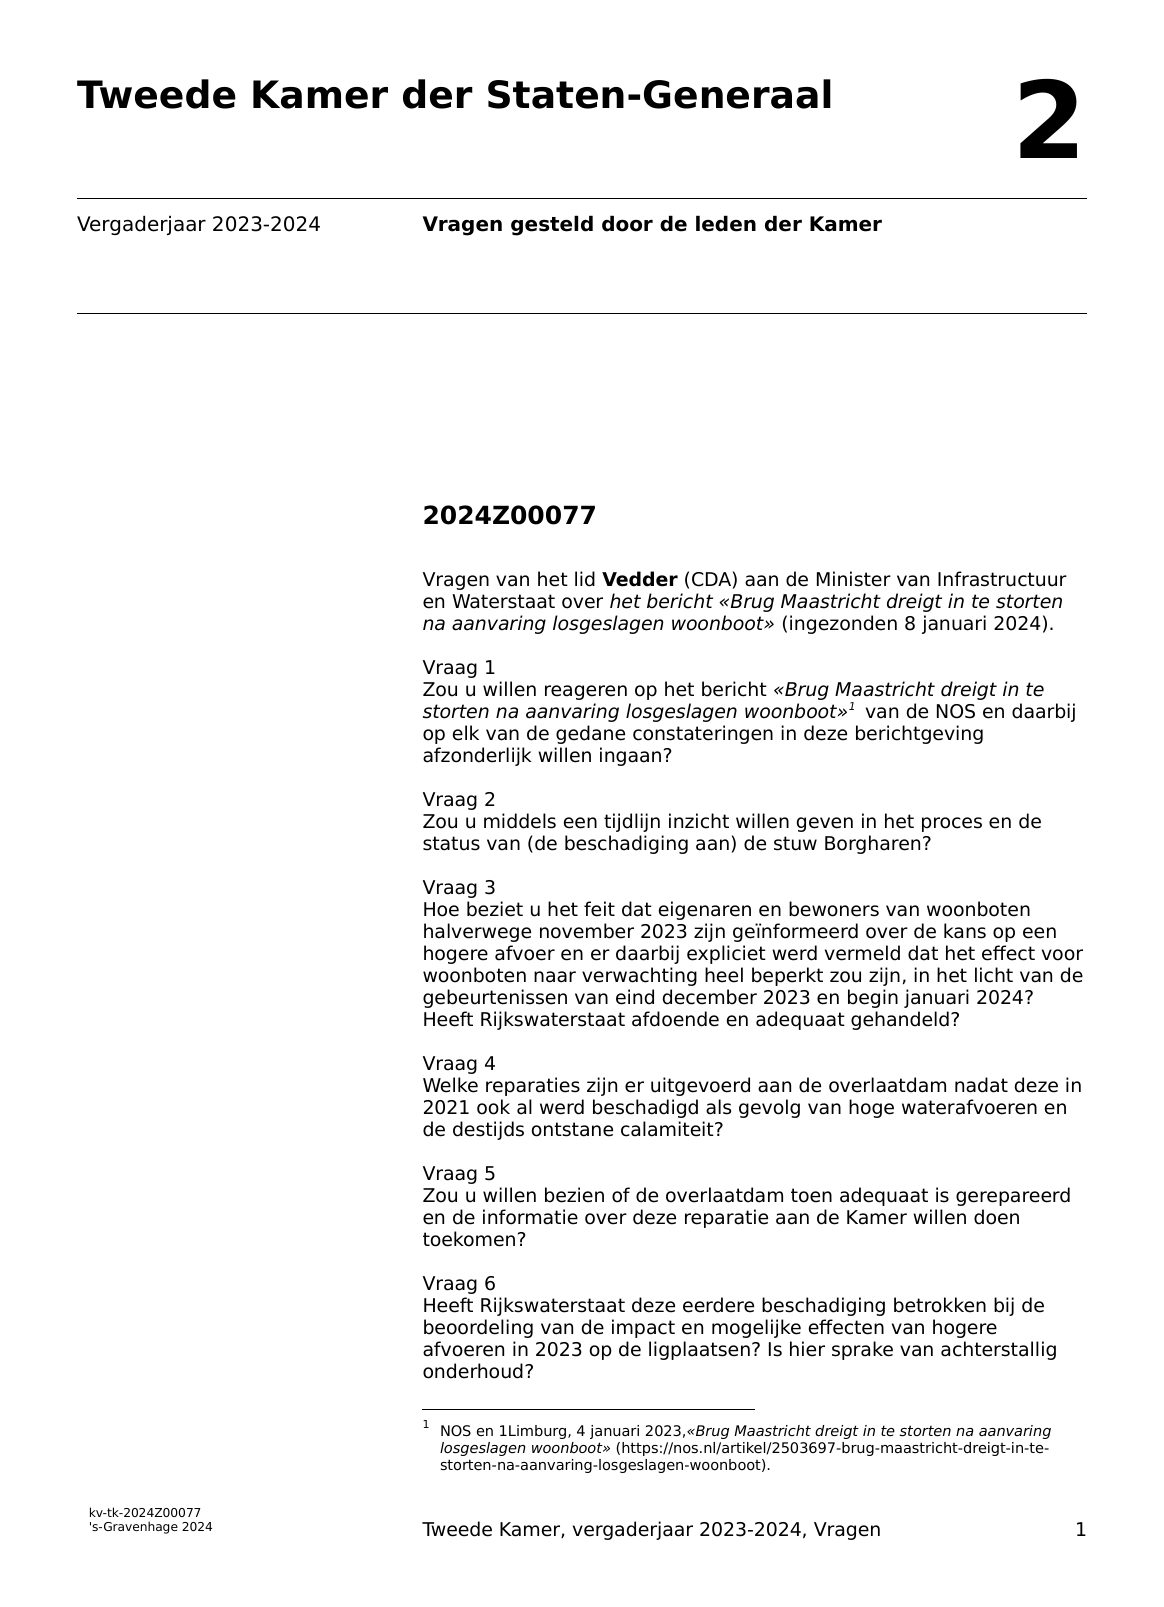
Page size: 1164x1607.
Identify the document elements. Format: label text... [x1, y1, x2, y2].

text Zou u willen reageren op het bericht «Brug Maastricht dreigt in te storten na aanvaring losgeslagen woonboot» van de NOS en daarbij op elk van de gedane constateringen in deze berichtgeving afzonderlijk willen ingaan? [422, 679, 1087, 767]
table_cell Vergaderjaar 2023-2024 [77, 199, 422, 313]
text Welke reparaties zijn er uitgevoerd aan de overlaatdam nadat deze in 2021 ook al werd beschadigd als gevolg van hoge waterafvoeren en de destijds ontstane calamiteit? [422, 1075, 1087, 1141]
text kv-tk-2024Z00077 [88, 1506, 323, 1520]
text Zou u willen bezien of de overlaatdam toen adequaat is gerepareerd en de informatie over deze reparatie aan de Kamer willen doen toekomen? [422, 1185, 1087, 1251]
text Zou u middels een tijdlijn inzicht willen geven in het proces en de status van (de beschadiging aan) de stuw Borgharen? [422, 811, 1087, 855]
table_cell Vragen gesteld door de leden der Kamer [422, 199, 1087, 313]
text Vraag 5 [422, 1163, 1087, 1185]
text Vraag 6 [422, 1273, 1087, 1295]
text Heeft Rijkswaterstaat deze eerdere beschadiging betrokken bij de beoordeling van de impact en mogelijke effecten van hogere afvoeren in 2023 op de ligplaatsen? Is hier sprake van achterstallig onderhoud? [422, 1295, 1087, 1383]
text 2024Z00077 [422, 501, 1087, 531]
text Hoe beziet u het feit dat eigenaren en bewoners van woonboten halverwege november 2023 zijn geïnformeerd over de kans op een hogere afvoer en er daarbij expliciet werd vermeld dat het effect voor woonboten naar verwachting heel beperkt zou zijn, in het licht van de gebeurtenissen van eind december 2023 en begin januari 2024? Heeft Rijkswaterstaat afdoende en adequaat gehandeld? [422, 899, 1087, 1031]
text Vragen van het lid Vedder (CDA) aan de Minister van Infrastructuur en Waterstaat over het bericht «Brug Maastricht dreigt in te storten na aanvaring losgeslagen woonboot» (ingezonden 8 januari 2024). [422, 569, 1087, 635]
text Vraag 3 [422, 877, 1087, 899]
text Vraag 1 [422, 657, 1087, 679]
table_header Tweede Kamer der Staten-Generaal [77, 59, 886, 198]
text Vraag 4 [422, 1053, 1087, 1075]
text NOS en 1Limburg, 4 januari 2023,«Brug Maastricht dreigt in te storten na aanvaring losgeslagen woonboot» (https://nos.nl/artikel/2503697-brug-maastricht-dreigt-in-te-storten-na-aanvaring-losgeslagen-woonboot). [422, 1418, 1087, 1474]
text Vraag 2 [422, 789, 1087, 811]
text 's-Gravenhage 2024 [88, 1520, 323, 1534]
table_header 2 [886, 59, 1087, 198]
